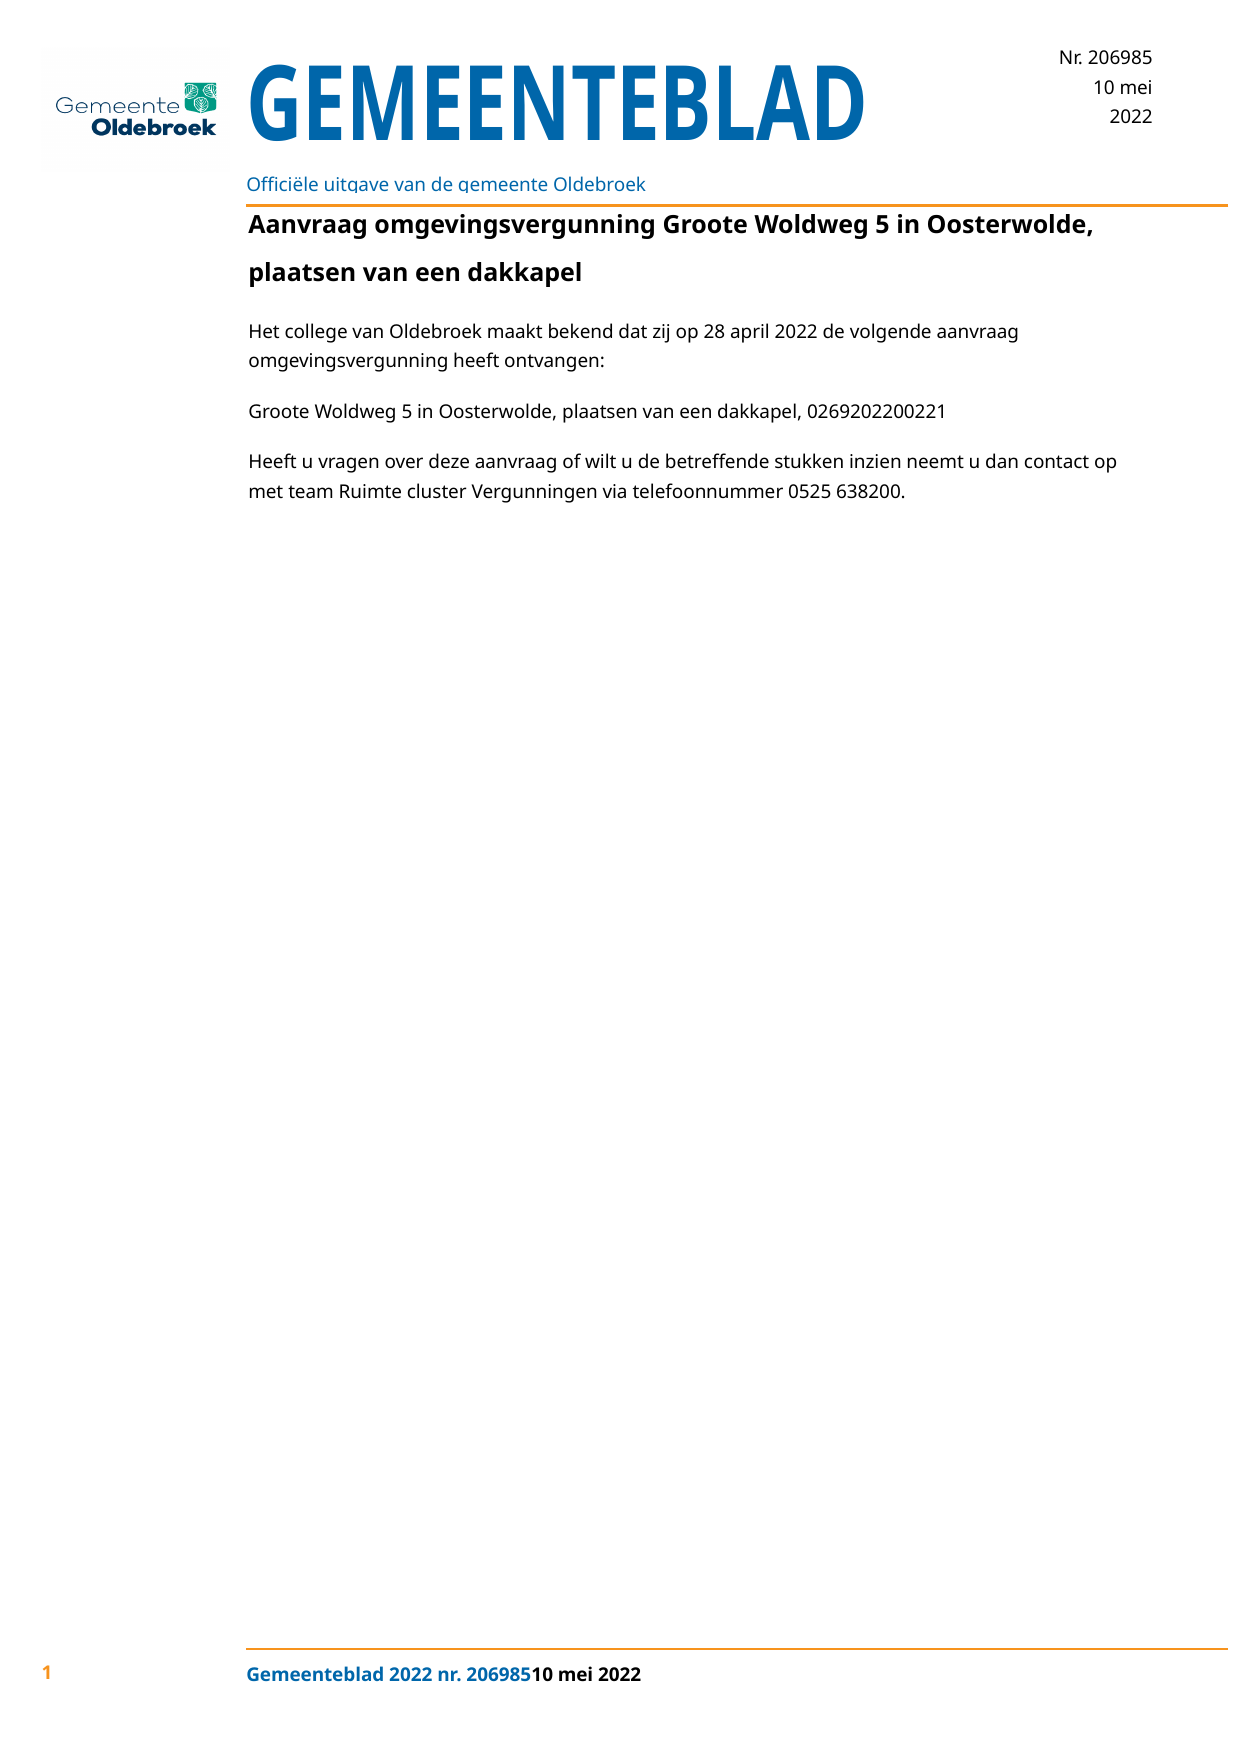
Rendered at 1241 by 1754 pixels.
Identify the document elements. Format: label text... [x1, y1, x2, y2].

text Heeft u vragen over deze aanvraag of wilt u de betreffende stukken inzien neemt u dan contact op met team Ruimte cluster Vergunningen via telefoonnummer 0525 638200. [248, 448, 1152, 504]
text Aanvraag omgevingsvergunning Groote Woldweg 5 in Oosterwolde, plaatsen van een dakkapel [248, 207, 1152, 288]
picture [41, 47, 231, 172]
text Het college van Oldebroek maakt bekend dat zij op 28 april 2022 de volgende aanvraag omgevingsvergunning heeft ontvangen: [248, 318, 1152, 373]
text Groote Woldweg 5 in Oosterwolde, plaatsen van een dakkapel, 0269202200221 [248, 398, 1152, 424]
